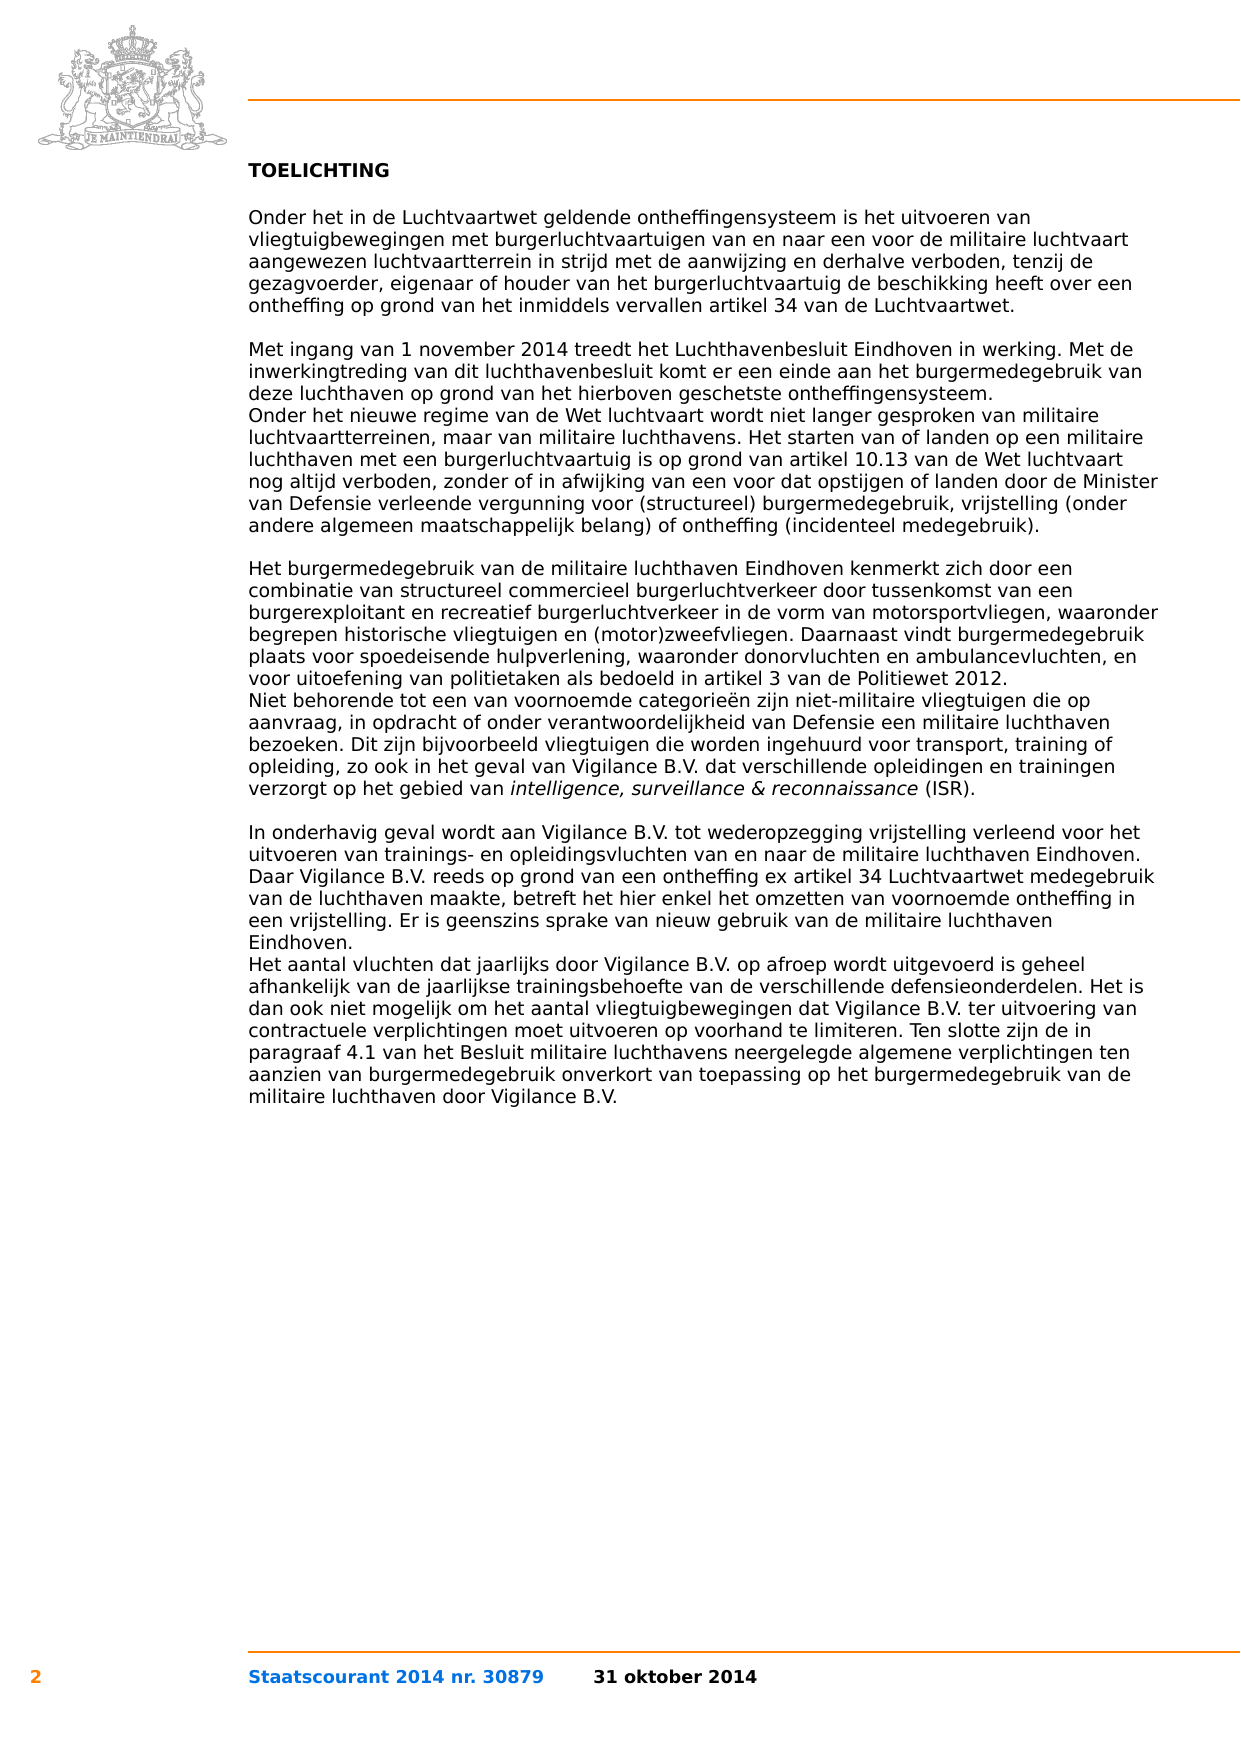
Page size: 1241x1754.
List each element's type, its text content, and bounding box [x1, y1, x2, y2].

subtitle TOELICHTING [248, 160, 1163, 182]
text Met ingang van 1 november 2014 treedt het Luchthavenbesluit Eindhoven in werking. Met de inwerkingtreding van dit luchthavenbesluit komt er een einde aan het burgermedegebruik van deze luchthaven op grond van het hierboven geschetste ontheffingensysteem. [248, 339, 1163, 404]
text Onder het in de Luchtvaartwet geldende ontheffingensysteem is het uitvoeren van vliegtuigbewegingen met burgerluchtvaartuigen van en naar een voor de militaire luchtvaart aangewezen luchtvaartterrein in strijd met de aanwijzing en derhalve verboden, tenzij de gezagvoerder, eigenaar of houder van het burgerluchtvaartuig de beschikking heeft over een ontheffing op grond van het inmiddels vervallen artikel 34 van de Luchtvaartwet. [248, 207, 1163, 317]
text Onder het nieuwe regime van de Wet luchtvaart wordt niet langer gesproken van militaire luchtvaartterreinen, maar van militaire luchthavens. Het starten van of landen op een militaire luchthaven met een burgerluchtvaartuig is op grond van artikel 10.13 van de Wet luchtvaart nog altijd verboden, zonder of in afwijking van een voor dat opstijgen of landen door de Minister van Defensie verleende vergunning voor (structureel) burgermedegebruik, vrijstelling (onder andere algemeen maatschappelijk belang) of ontheffing (incidenteel medegebruik). [248, 404, 1163, 536]
text Het aantal vluchten dat jaarlijks door Vigilance B.V. op afroep wordt uitgevoerd is geheel afhankelijk van de jaarlijkse trainingsbehoefte van de verschillende defensieonderdelen. Het is dan ook niet mogelijk om het aantal vliegtuigbewegingen dat Vigilance B.V. ter uitvoering van contractuele verplichtingen moet uitvoeren op voorhand te limiteren. Ten slotte zijn de in paragraaf 4.1 van het Besluit militaire luchthavens neergelegde algemene verplichtingen ten aanzien van burgermedegebruik onverkort van toepassing op het burgermedegebruik van de militaire luchthaven door Vigilance B.V. [248, 954, 1163, 1108]
text Het burgermedegebruik van de militaire luchthaven Eindhoven kenmerkt zich door een combinatie van structureel commercieel burgerluchtverkeer door tussenkomst van een burgerexploitant en recreatief burgerluchtverkeer in de vorm van motorsportvliegen, waaronder begrepen historische vliegtuigen en (motor)zweefvliegen. Daarnaast vindt burgermedegebruik plaats voor spoedeisende hulpverlening, waaronder donorvluchten en ambulancevluchten, en voor uitoefening van politietaken als bedoeld in artikel 3 van de Politiewet 2012. [248, 558, 1163, 690]
picture [38, 25, 227, 150]
text In onderhavig geval wordt aan Vigilance B.V. tot wederopzegging vrijstelling verleend voor het uitvoeren van trainings- en opleidingsvluchten van en naar de militaire luchthaven Eindhoven. Daar Vigilance B.V. reeds op grond van een ontheffing ex artikel 34 Luchtvaartwet medegebruik van de luchthaven maakte, betreft het hier enkel het omzetten van voornoemde ontheffing in een vrijstelling. Er is geenszins sprake van nieuw gebruik van de militaire luchthaven Eindhoven. [248, 822, 1163, 954]
text Niet behorende tot een van voornoemde categorieën zijn niet-militaire vliegtuigen die op aanvraag, in opdracht of onder verantwoordelijkheid van Defensie een militaire luchthaven bezoeken. Dit zijn bijvoorbeeld vliegtuigen die worden ingehuurd voor transport, training of opleiding, zo ook in het geval van Vigilance B.V. dat verschillende opleidingen en trainingen verzorgt op het gebied van intelligence, surveillance & reconnaissance (ISR). [248, 690, 1163, 800]
